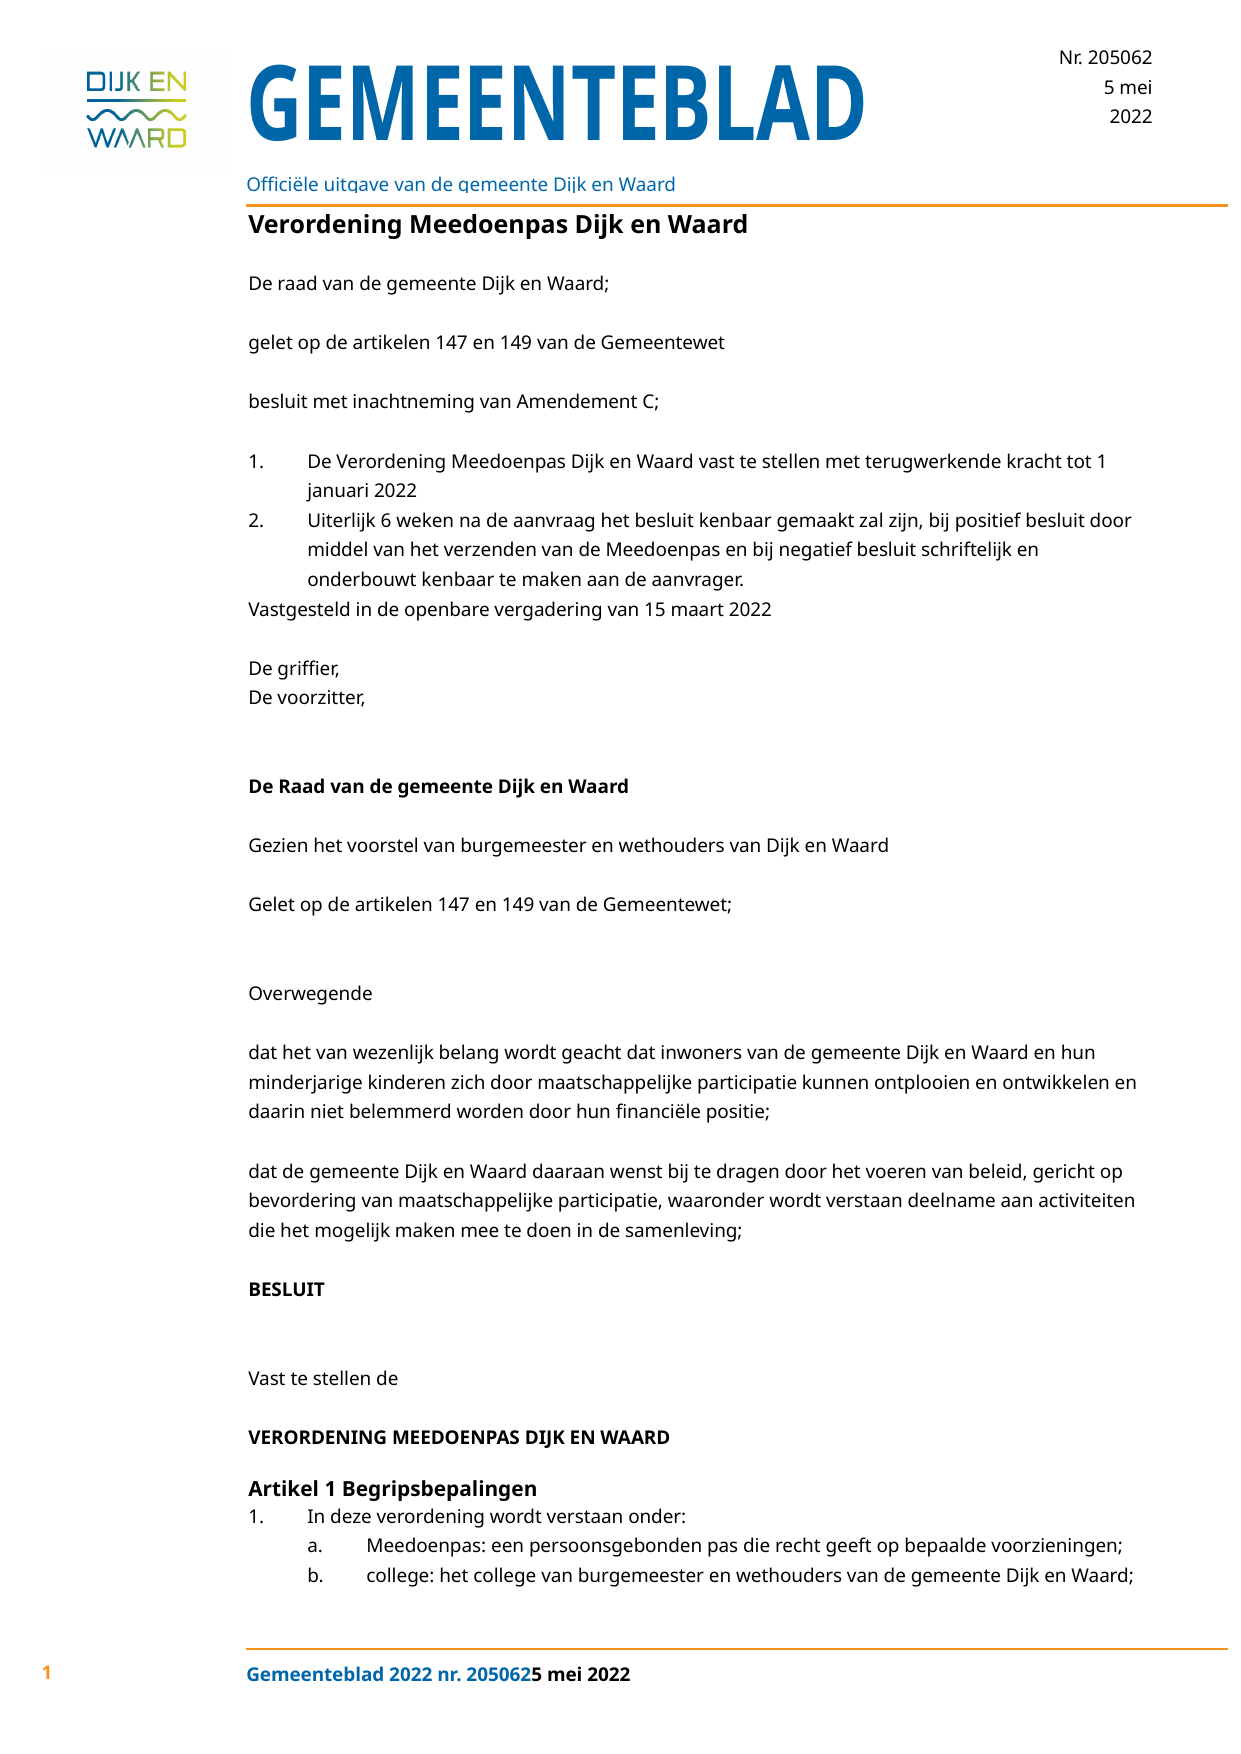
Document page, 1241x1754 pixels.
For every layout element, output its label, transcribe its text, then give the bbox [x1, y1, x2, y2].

text dat het van wezenlijk belang wordt geacht dat inwoners van de gemeente Dijk en Waard en hun minderjarige kinderen zich door maatschappelijke participatie kunnen ontplooien en ontwikkelen en daarin niet belemmerd worden door hun financiële positie; [248, 1039, 1152, 1124]
list college: het college van burgemeester en wethouders van de gemeente Dijk en Waard; [307, 1562, 1152, 1588]
text Vast te stellen de [248, 1365, 1152, 1391]
list Uiterlijk 6 weken na de aanvraag het besluit kenbaar gemaakt zal zijn, bij positief besluit door middel van het verzenden van de Meedoenpas en bij negatief besluit schriftelijk en onderbouwt kenbaar te maken aan de aanvrager. [248, 507, 1152, 592]
text gelet op de artikelen 147 en 149 van de Gemeentewet [248, 329, 1152, 355]
text VERORDENING MEEDOENPAS DIJK EN WAARD [248, 1424, 1152, 1450]
list De Verordening Meedoenpas Dijk en Waard vast te stellen met terugwerkende kracht tot 1 januari 2022 [248, 448, 1152, 503]
text De Raad van de gemeente Dijk en Waard [248, 773, 1152, 799]
text De voorzitter, [248, 684, 1152, 710]
text Artikel 1 Begripsbepalingen [248, 1474, 1152, 1503]
picture [41, 47, 231, 172]
text besluit met inachtneming van Amendement C; [248, 389, 1152, 414]
text Gelet op de artikelen 147 en 149 van de Gemeentewet; [248, 892, 1152, 917]
text Verordening Meedoenpas Dijk en Waard [248, 207, 1152, 241]
text Vastgesteld in de openbare vergadering van 15 maart 2022 [248, 596, 1152, 621]
text dat de gemeente Dijk en Waard daaraan wenst bij te dragen door het voeren van beleid, gericht op bevordering van maatschappelijke participatie, waaronder wordt verstaan deelname aan activiteiten die het mogelijk maken mee te doen in de samenleving; [248, 1158, 1152, 1243]
text Gezien het voorstel van burgemeester en wethouders van Dijk en Waard [248, 832, 1152, 858]
text Overwegende [248, 980, 1152, 1006]
list In deze verordening wordt verstaan onder: [248, 1503, 1152, 1529]
text BESLUIT [248, 1276, 1152, 1302]
list Meedoenpas: een persoonsgebonden pas die recht geeft op bepaalde voorzieningen; [307, 1532, 1152, 1558]
text De raad van de gemeente Dijk en Waard; [248, 270, 1152, 296]
text De griffier, [248, 655, 1152, 681]
